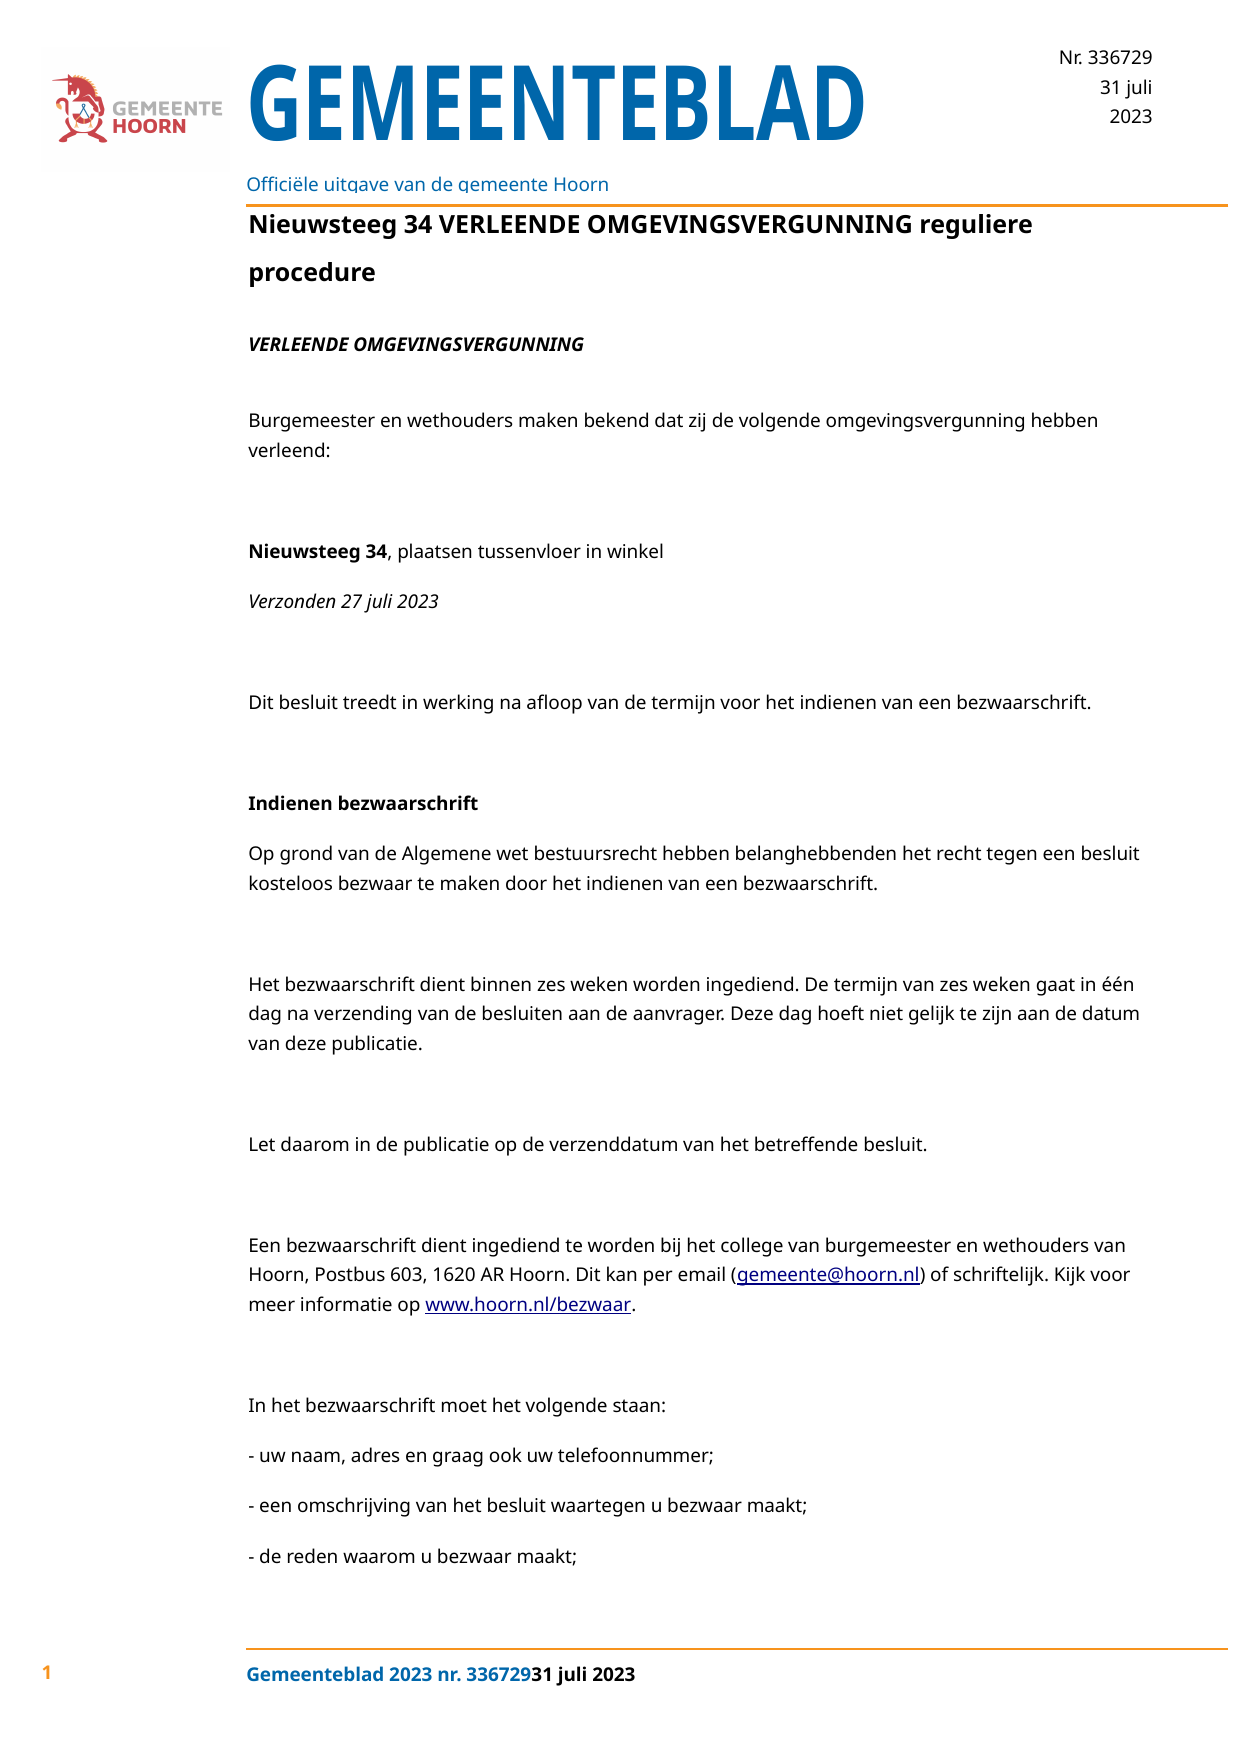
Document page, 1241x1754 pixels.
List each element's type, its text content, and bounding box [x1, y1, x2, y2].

text Nieuwsteeg 34 VERLEENDE OMGEVINGSVERGUNNING reguliere procedure [248, 207, 1152, 288]
text Op grond van de Algemene wet bestuursrecht hebben belanghebbenden het recht tegen een besluit kosteloos bezwaar te maken door het indienen van een bezwaarschrift. [248, 841, 1152, 896]
text Indienen bezwaarschrift [248, 790, 1152, 816]
text Burgemeester en wethouders maken bekend dat zij de volgende omgevingsvergunning hebben verleend: [248, 408, 1152, 463]
text In het bezwaarschrift moet het volgende staan: [248, 1392, 1152, 1417]
text Verzonden 27 juli 2023 [248, 588, 1152, 614]
text - de reden waarom u bezwaar maakt; [248, 1543, 1152, 1569]
text Nieuwsteeg 34, plaatsen tussenvloer in winkel [248, 538, 1152, 564]
text Het bezwaarschrift dient binnen zes weken worden ingediend. De termijn van zes weken gaat in één dag na verzending van de besluiten aan de aanvrager. Deze dag hoeft niet gelijk te zijn aan de datum van deze publicatie. [248, 971, 1152, 1056]
text Een bezwaarschrift dient ingediend te worden bij het college van burgemeester en wethouders van Hoorn, Postbus 603, 1620 AR Hoorn. Dit kan per email (gemeente@hoorn.nl) of schriftelijk. Kijk voor meer informatie op www.hoorn.nl/bezwaar. [248, 1232, 1152, 1317]
text - een omschrijving van het besluit waartegen u bezwaar maakt; [248, 1493, 1152, 1518]
text - uw naam, adres en graag ook uw telefoonnummer; [248, 1442, 1152, 1468]
picture [41, 47, 231, 172]
text Dit besluit treedt in werking na afloop van de termijn voor het indienen van een bezwaarschrift. [248, 689, 1152, 715]
text Let daarom in de publicatie op de verzenddatum van het betreffende besluit. [248, 1131, 1152, 1157]
text VERLEENDE OMGEVINGSVERGUNNING [248, 331, 1152, 357]
